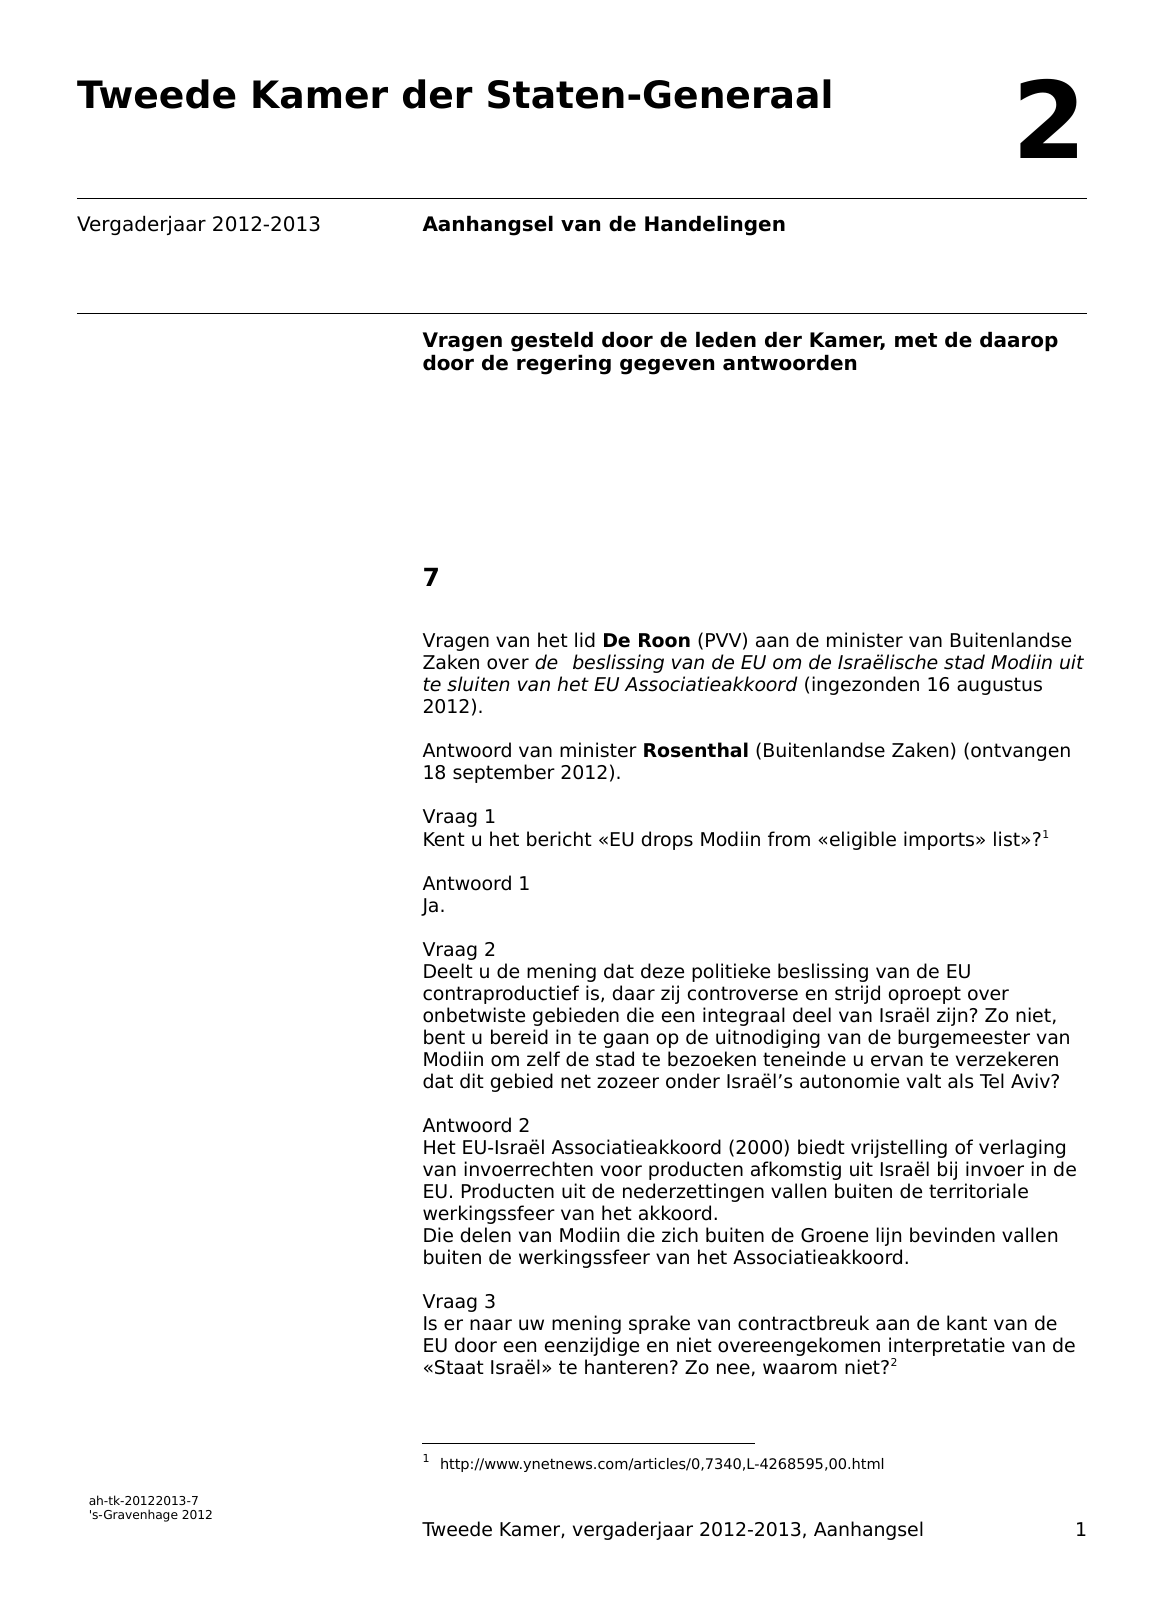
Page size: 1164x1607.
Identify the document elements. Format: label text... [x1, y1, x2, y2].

table_cell [77, 314, 422, 375]
table_cell Vragen gesteld door de leden der Kamer, met de daarop door de regering gegeven antwoorden [422, 314, 1087, 375]
table_header Tweede Kamer der Staten-Generaal [77, 59, 886, 198]
text 7 [422, 563, 1087, 592]
text ah-tk-20122013-7 [88, 1494, 323, 1508]
text Kent u het bericht «EU drops Modiin from «eligible imports» list»? [422, 828, 1087, 850]
table_header 2 [886, 59, 1087, 198]
table_cell Vergaderjaar 2012-2013 [77, 199, 422, 313]
text Vraag 3 [422, 1291, 1087, 1313]
text Die delen van Modiin die zich buiten de Groene lijn bevinden vallen buiten de werkingssfeer van het Associatieakkoord. [422, 1225, 1087, 1269]
text Antwoord van minister Rosenthal (Buitenlandse Zaken) (ontvangen 18 september 2012). [422, 740, 1087, 784]
text Het EU-Israël Associatieakkoord (2000) biedt vrijstelling of verlaging van invoerrechten voor producten afkomstig uit Israël bij invoer in de EU. Producten uit de nederzettingen vallen buiten de territoriale werkingssfeer van het akkoord. [422, 1137, 1087, 1225]
text Vragen van het lid De Roon (PVV) aan de minister van Buitenlandse Zaken over de beslissing van de EU om de Israëlische stad Modiin uit te sluiten van het EU Associatieakkoord (ingezonden 16 augustus 2012). [422, 630, 1087, 718]
text http://www.ynetnews.com/articles/0,7340,L-4268595,00.html [422, 1452, 1087, 1474]
text Is er naar uw mening sprake van contractbreuk aan de kant van de EU door een eenzijdige en niet overeengekomen interpretatie van de «Staat Israël» te hanteren? Zo nee, waarom niet? [422, 1313, 1087, 1379]
text Antwoord 2 [422, 1115, 1087, 1137]
text Vraag 1 [422, 806, 1087, 828]
table_cell Aanhangsel van de Handelingen [422, 199, 1087, 313]
text Antwoord 1 [422, 873, 1087, 894]
text Deelt u de mening dat deze politieke beslissing van de EU contraproductief is, daar zij controverse en strijd oproept over onbetwiste gebieden die een integraal deel van Israël zijn? Zo niet, bent u bereid in te gaan op de uitnodiging van de burgemeester van Modiin om zelf de stad te bezoeken teneinde u ervan te verzekeren dat dit gebied net zozeer onder Israël’s autonomie valt als Tel Aviv? [422, 961, 1087, 1093]
text 's-Gravenhage 2012 [88, 1508, 323, 1522]
text Vraag 2 [422, 939, 1087, 961]
text Ja. [422, 894, 1087, 917]
